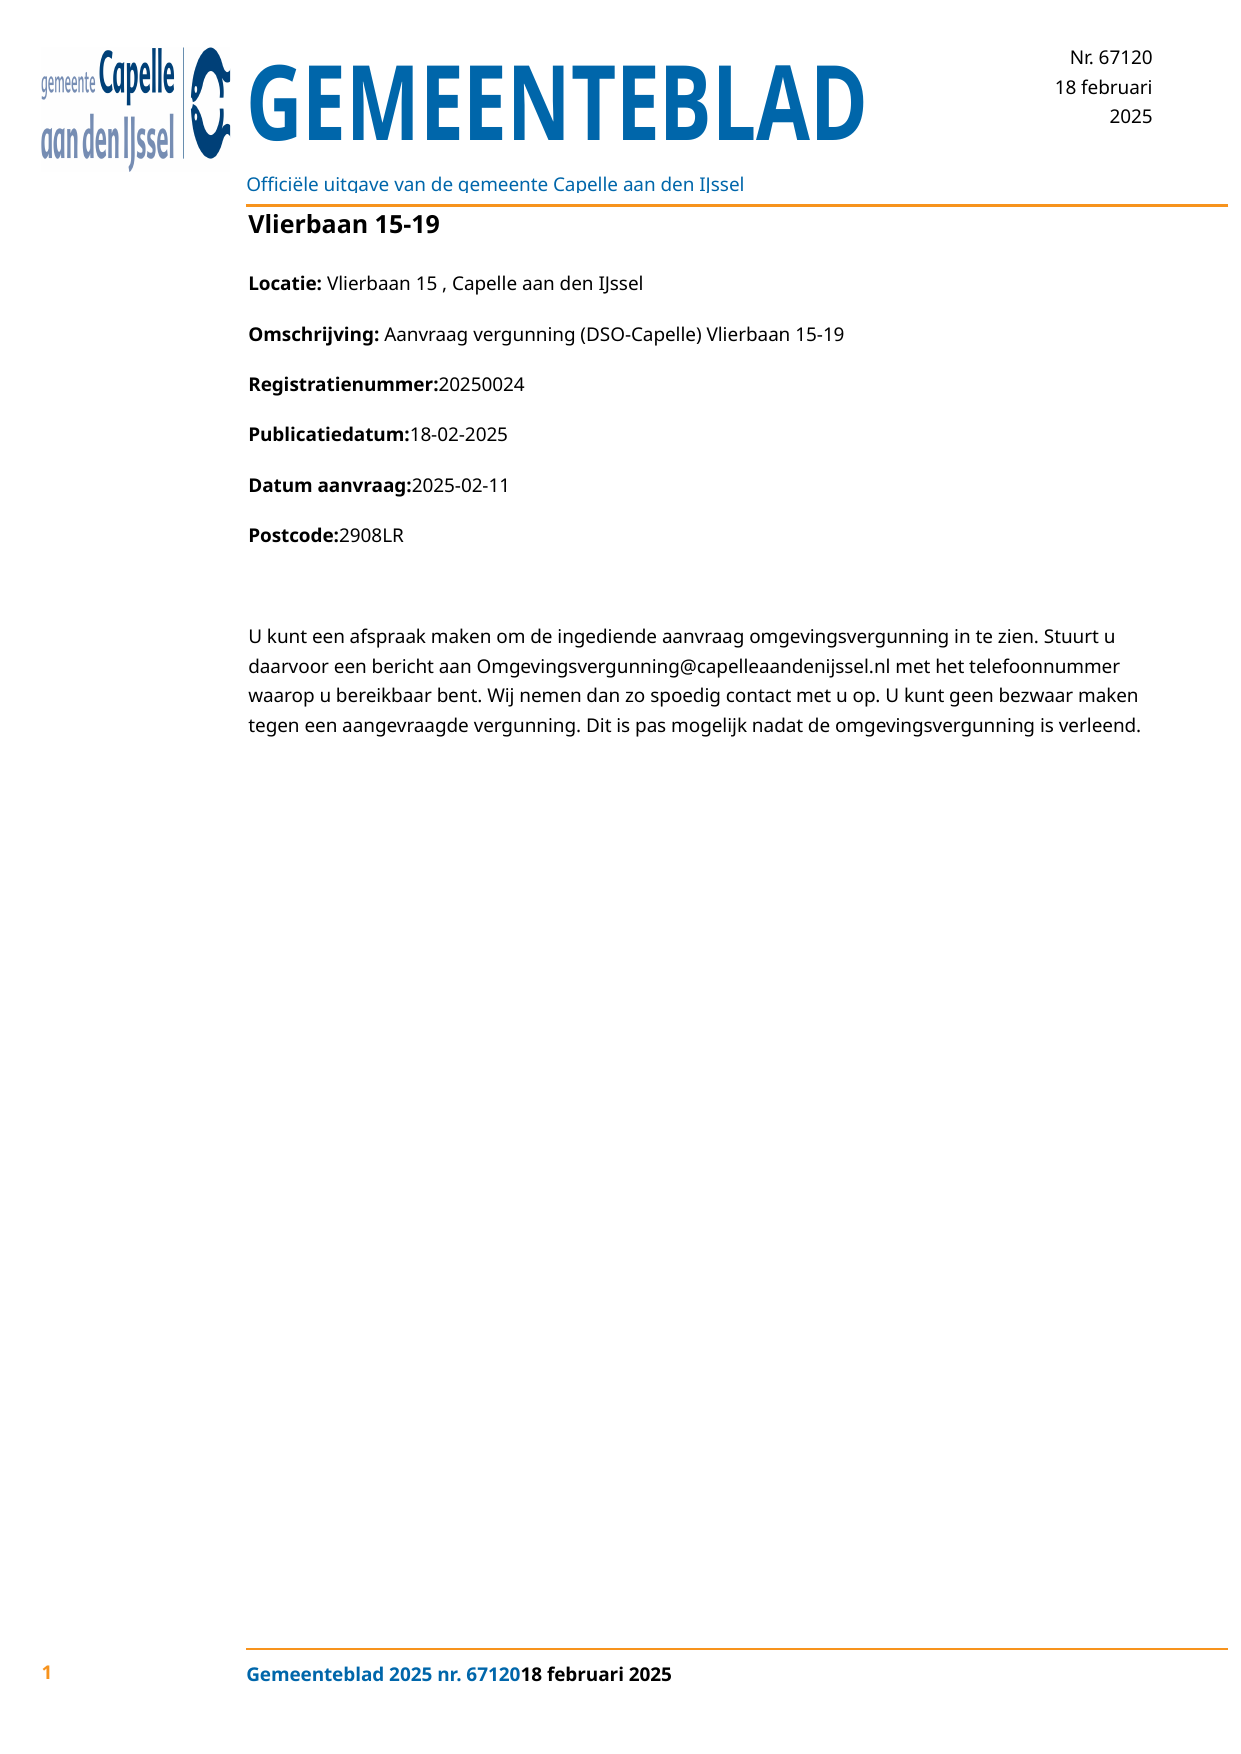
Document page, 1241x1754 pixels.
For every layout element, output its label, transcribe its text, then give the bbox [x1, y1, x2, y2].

text Locatie: Vlierbaan 15 , Capelle aan den IJssel [248, 270, 1152, 296]
text U kunt een afspraak maken om de ingediende aanvraag omgevingsvergunning in te zien. Stuurt u daarvoor een bericht aan Omgevingsvergunning@capelleaandenijssel.nl met het telefoonnummer waarop u bereikbaar bent. Wij nemen dan zo spoedig contact met u op. U kunt geen bezwaar maken tegen een aangevraagde vergunning. Dit is pas mogelijk nadat de omgevingsvergunning is verleend. [248, 623, 1152, 738]
text Omschrijving: Aanvraag vergunning (DSO-Capelle) Vlierbaan 15-19 [248, 321, 1152, 346]
text Postcode:2908LR [248, 522, 1152, 548]
text Vlierbaan 15-19 [248, 207, 1152, 241]
text Datum aanvraag:2025-02-11 [248, 472, 1152, 498]
picture [41, 47, 231, 172]
text Publicatiedatum:18-02-2025 [248, 422, 1152, 447]
text Registratienummer:20250024 [248, 371, 1152, 397]
